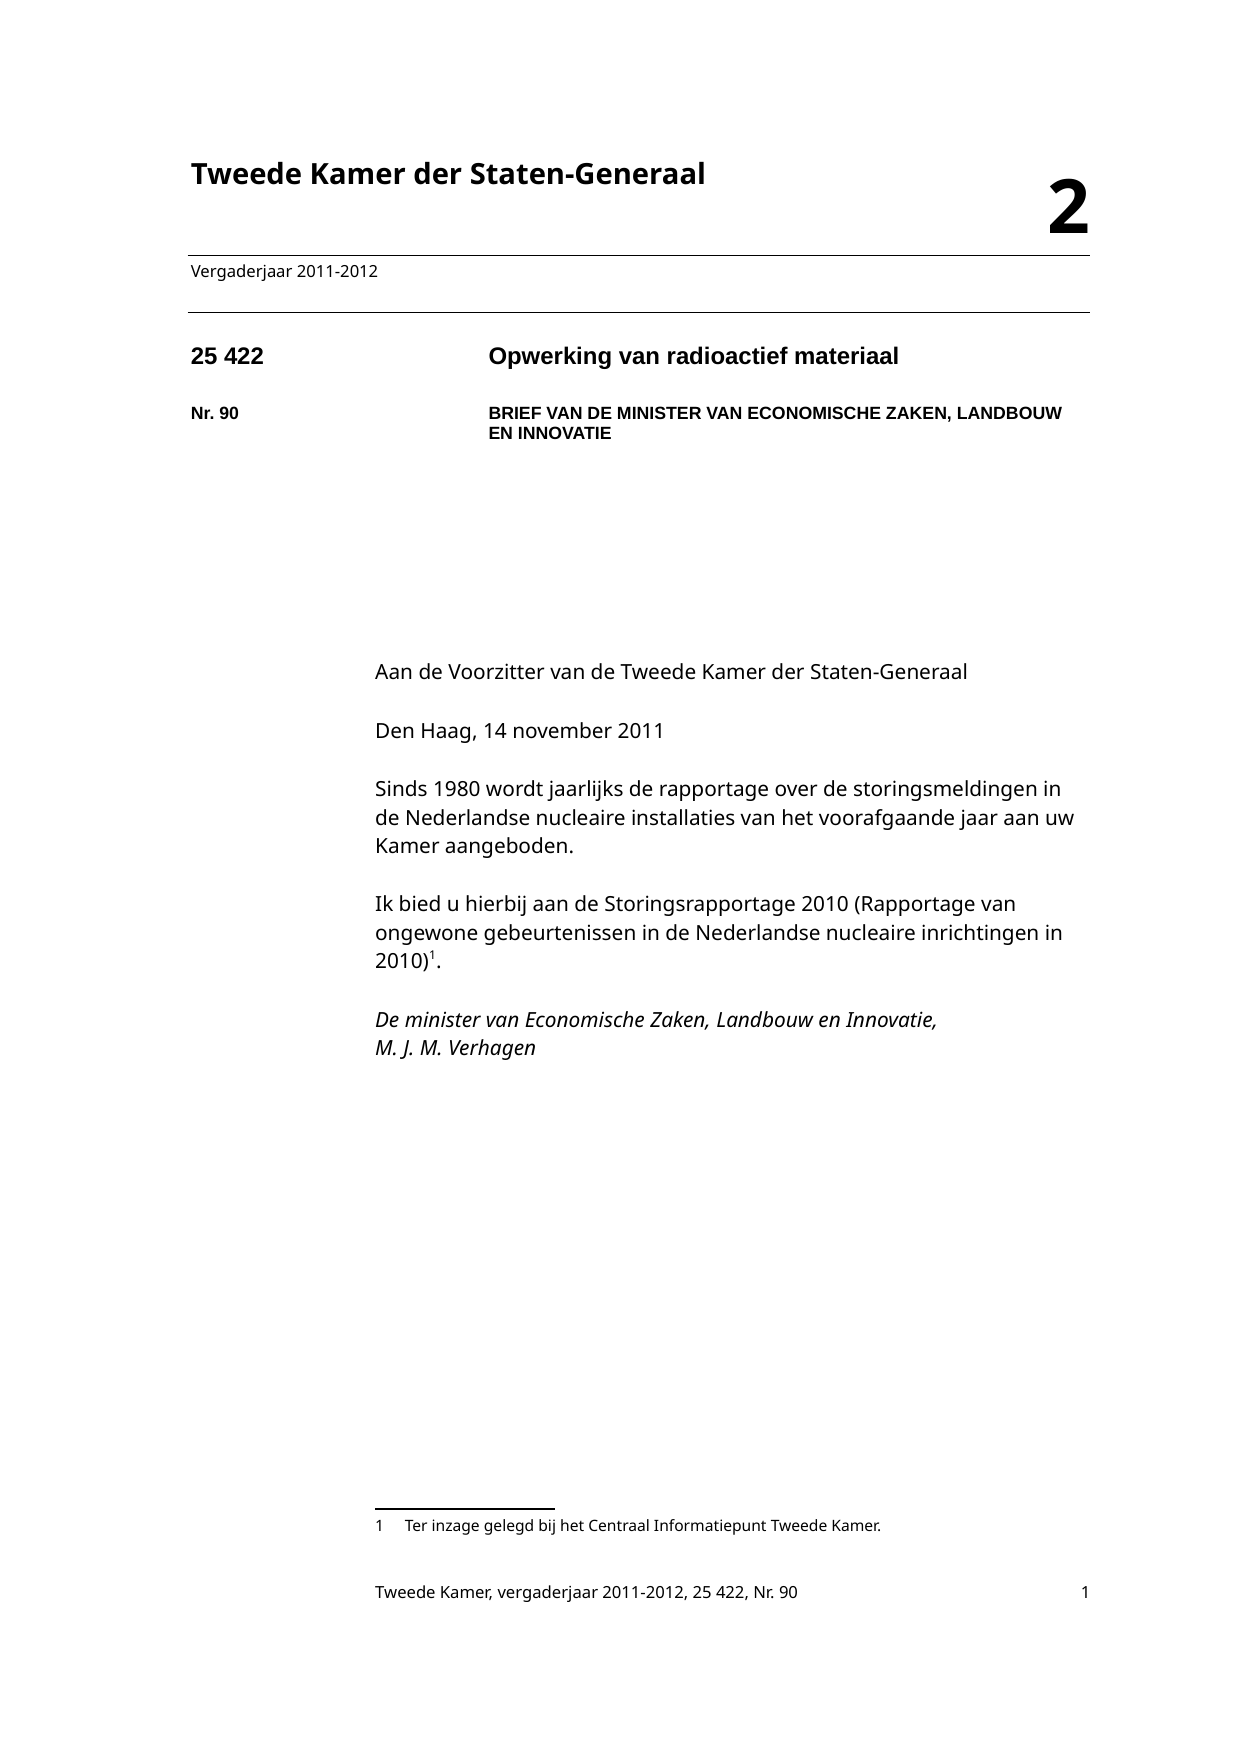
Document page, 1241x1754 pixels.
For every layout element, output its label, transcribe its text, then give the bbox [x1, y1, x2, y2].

table_cell BRIEF VAN DE MINISTER VAN ECONOMISCHE ZAKEN, LANDBOUW EN INNOVATIE [485, 399, 1090, 539]
table_cell Vergaderjaar 2011-2012 [188, 256, 485, 312]
text M. J. M. Verhagen [375, 1033, 1090, 1062]
table_cell [188, 313, 485, 339]
text De minister van Economische Zaken, Landbouw en Innovatie, [375, 1005, 1090, 1033]
text Den Haag, 14 november 2011 [375, 716, 1090, 744]
table_cell Nr. 90 [188, 399, 485, 539]
table_cell [485, 313, 1090, 339]
table_header 2 [910, 150, 1090, 255]
text Sinds 1980 wordt jaarlijks de rapportage over de storingsmeldingen in de Nederlandse nucleaire installaties van het voorafgaande jaar aan uw Kamer aangeboden. [375, 774, 1090, 859]
text Ter inzage gelegd bij het Centraal Informatiepunt Tweede Kamer. [375, 1508, 1090, 1536]
text Ik bied u hierbij aan de Storingsrapportage 2010 (Rapportage van ongewone gebeurtenissen in de Nederlandse nucleaire inrichtingen in 2010). [375, 889, 1090, 975]
table_cell [485, 256, 1090, 312]
table_cell 25 422 [188, 339, 485, 399]
table_header Tweede Kamer der Staten-Generaal [188, 150, 909, 255]
table_cell Opwerking van radioactief materiaal [485, 339, 1090, 399]
text Aan de Voorzitter van de Tweede Kamer der Staten-Generaal [375, 657, 1090, 686]
